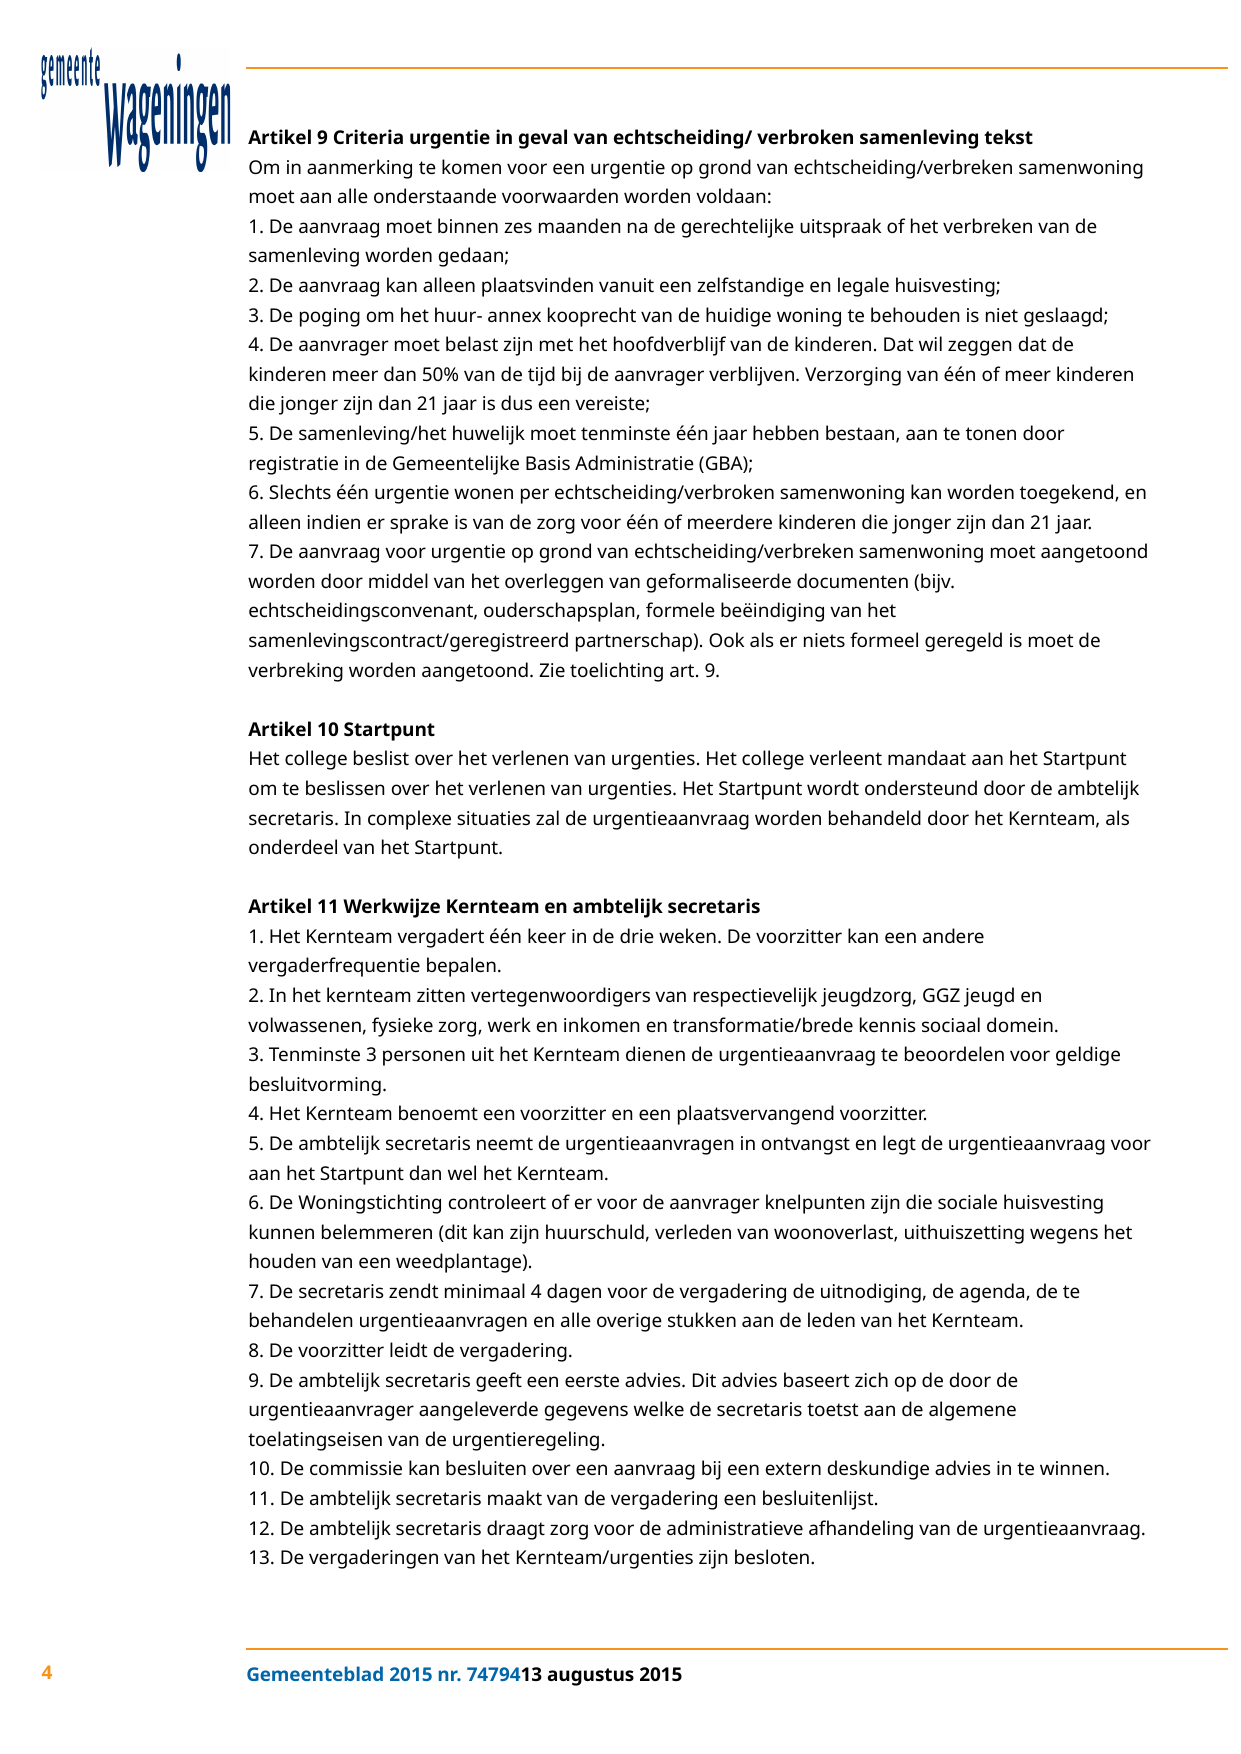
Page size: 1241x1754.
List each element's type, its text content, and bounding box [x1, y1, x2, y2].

picture [41, 47, 231, 172]
text 12. De ambtelijk secretaris draagt zorg voor de administratieve afhandeling van de urgentieaanvraag. [248, 1515, 1152, 1541]
text 3. Tenminste 3 personen uit het Kernteam dienen de urgentieaanvraag te beoordelen voor geldige besluitvorming. [248, 1041, 1152, 1097]
text 6. Slechts één urgentie wonen per echtscheiding/verbroken samenwoning kan worden toegekend, en alleen indien er sprake is van de zorg voor één of meerdere kinderen die jonger zijn dan 21 jaar. [248, 479, 1152, 535]
text 1. Het Kernteam vergadert één keer in de drie weken. De voorzitter kan een andere vergaderfrequentie bepalen. [248, 923, 1152, 978]
text 11. De ambtelijk secretaris maakt van de vergadering een besluitenlijst. [248, 1485, 1152, 1511]
text 9. De ambtelijk secretaris geeft een eerste advies. Dit advies baseert zich op de door de urgentieaanvrager aangeleverde gegevens welke de secretaris toetst aan de algemene toelatingseisen van de urgentieregeling. [248, 1367, 1152, 1452]
text 1. De aanvraag moet binnen zes maanden na de gerechtelijke uitspraak of het verbreken van de samenleving worden gedaan; [248, 213, 1152, 268]
text 7. De aanvraag voor urgentie op grond van echtscheiding/verbreken samenwoning moet aangetoond worden door middel van het overleggen van geformaliseerde documenten (bijv. echtscheidingsconvenant, ouderschapsplan, formele beëindiging van het samenlevingscontract/geregistreerd partnerschap). Ook als er niets formeel geregeld is moet de verbreking worden aangetoond. Zie toelichting art. 9. [248, 538, 1152, 683]
text 3. De poging om het huur- annex kooprecht van de huidige woning te behouden is niet geslaagd; [248, 302, 1152, 328]
text 4. De aanvrager moet belast zijn met het hoofdverblijf van de kinderen. Dat wil zeggen dat de kinderen meer dan 50% van de tijd bij de aanvrager verblijven. Verzorging van één of meer kinderen die jonger zijn dan 21 jaar is dus een vereiste; [248, 331, 1152, 416]
text Om in aanmerking te komen voor een urgentie op grond van echtscheiding/verbreken samenwoning moet aan alle onderstaande voorwaarden worden voldaan: [248, 154, 1152, 209]
text 2. De aanvraag kan alleen plaatsvinden vanuit een zelfstandige en legale huisvesting; [248, 272, 1152, 298]
text 7. De secretaris zendt minimaal 4 dagen voor de vergadering de uitnodiging, de agenda, de te behandelen urgentieaanvragen en alle overige stukken aan de leden van het Kernteam. [248, 1278, 1152, 1333]
text Artikel 9 Criteria urgentie in geval van echtscheiding/ verbroken samenleving tekst [248, 124, 1152, 150]
text Het college beslist over het verlenen van urgenties. Het college verleent mandaat aan het Startpunt om te beslissen over het verlenen van urgenties. Het Startpunt wordt ondersteund door de ambtelijk secretaris. In complexe situaties zal de urgentieaanvraag worden behandeld door het Kernteam, als onderdeel van het Startpunt. [248, 746, 1152, 860]
text 2. In het kernteam zitten vertegenwoordigers van respectievelijk jeugdzorg, GGZ jeugd en volwassenen, fysieke zorg, werk en inkomen en transformatie/brede kennis sociaal domein. [248, 982, 1152, 1038]
text 8. De voorzitter leidt de vergadering. [248, 1337, 1152, 1363]
text 5. De samenleving/het huwelijk moet tenminste één jaar hebben bestaan, aan te tonen door registratie in de Gemeentelijke Basis Administratie (GBA); [248, 420, 1152, 476]
text 10. De commissie kan besluiten over een aanvraag bij een extern deskundige advies in te winnen. [248, 1456, 1152, 1481]
text 6. De Woningstichting controleert of er voor de aanvrager knelpunten zijn die sociale huisvesting kunnen belemmeren (dit kan zijn huurschuld, verleden van woonoverlast, uithuiszetting wegens het houden van een weedplantage). [248, 1189, 1152, 1274]
text 5. De ambtelijk secretaris neemt de urgentieaanvragen in ontvangst en legt de urgentieaanvraag voor aan het Startpunt dan wel het Kernteam. [248, 1130, 1152, 1186]
text 4. Het Kernteam benoemt een voorzitter en een plaatsvervangend voorzitter. [248, 1101, 1152, 1126]
text Artikel 10 Startpunt [248, 716, 1152, 742]
text Artikel 11 Werkwijze Kernteam en ambtelijk secretaris [248, 893, 1152, 919]
text 13. De vergaderingen van het Kernteam/urgenties zijn besloten. [248, 1544, 1152, 1570]
